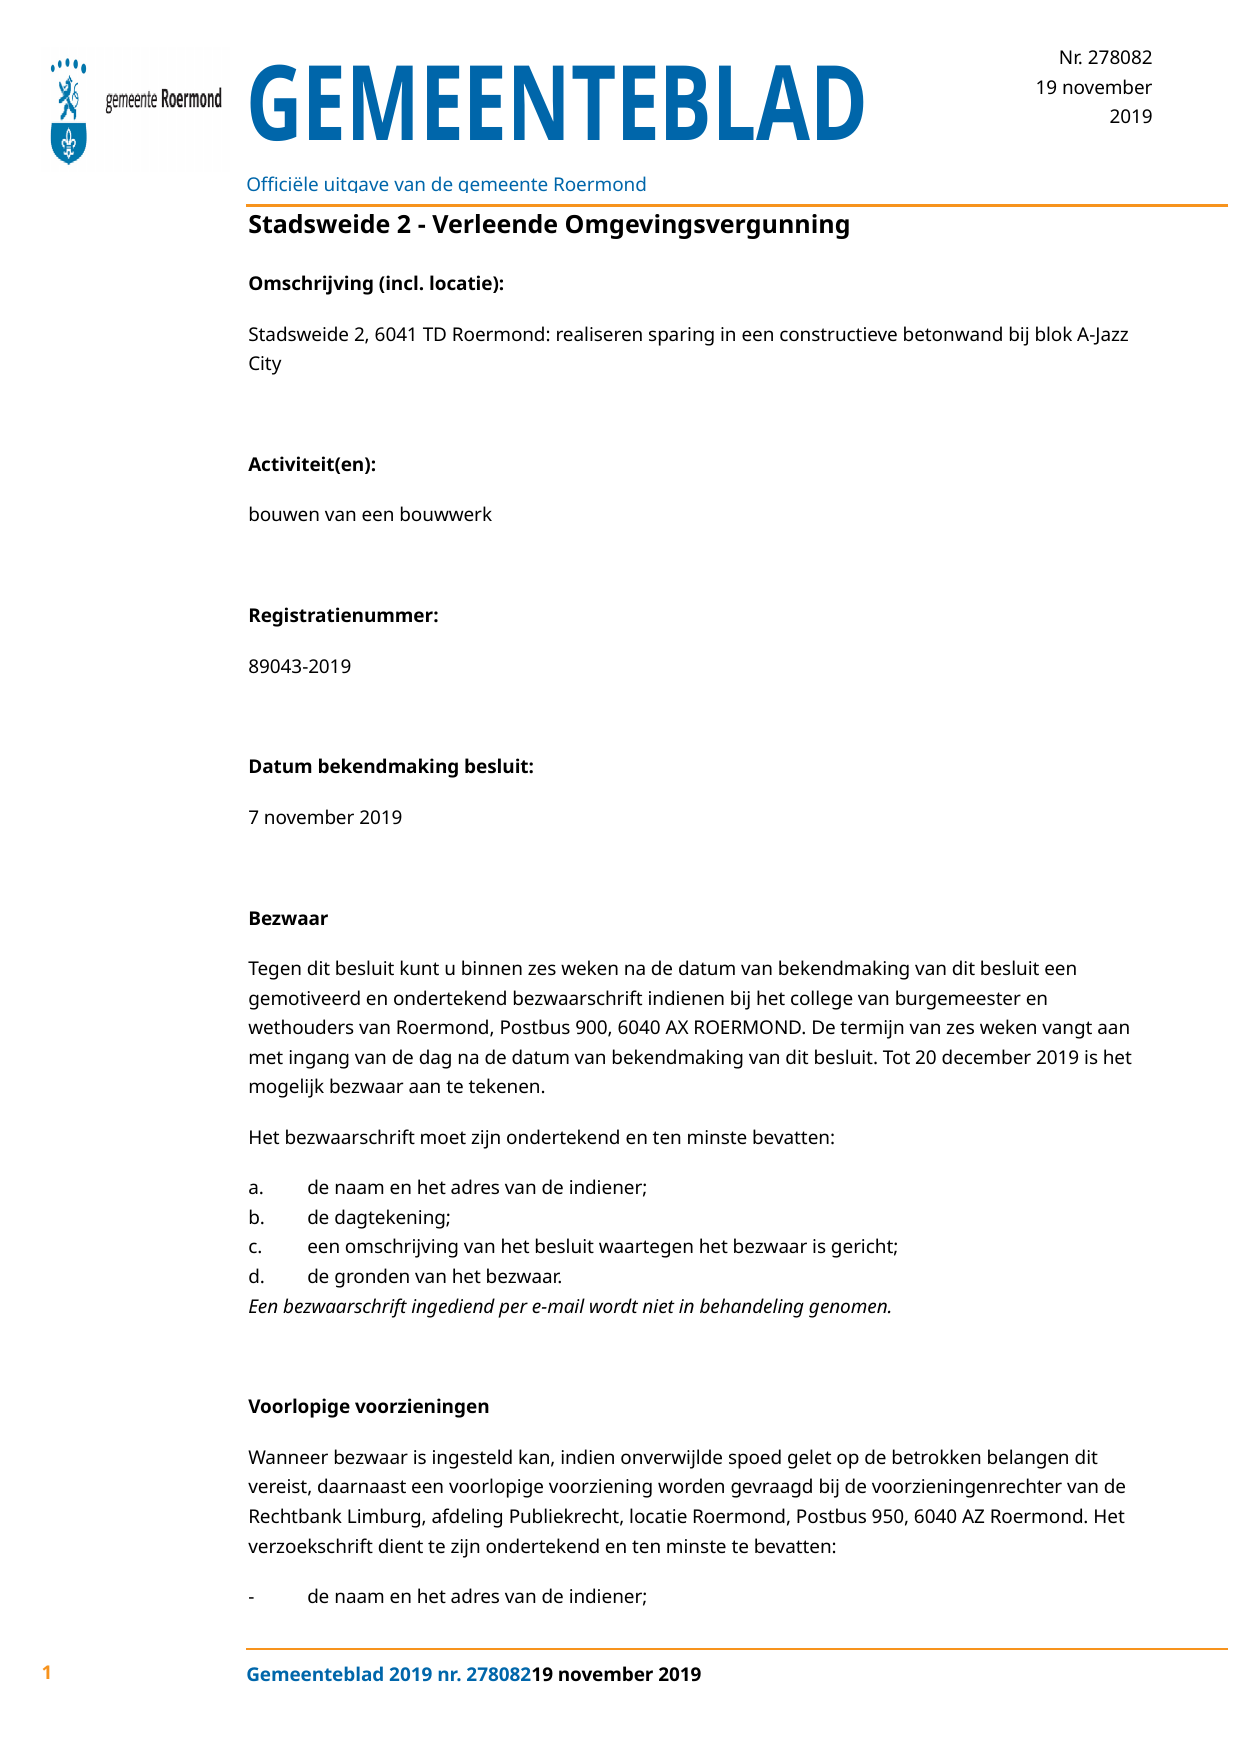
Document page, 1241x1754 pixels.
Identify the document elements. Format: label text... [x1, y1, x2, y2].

list een omschrijving van het besluit waartegen het bezwaar is gericht; [248, 1234, 1152, 1259]
list de dagtekening; [248, 1204, 1152, 1230]
text Stadsweide 2 - Verleende Omgevingsvergunning [248, 207, 1152, 241]
list de gronden van het bezwaar. [248, 1263, 1152, 1289]
text Activiteit(en): [248, 451, 1152, 477]
text Wanneer bezwaar is ingesteld kan, indien onverwijlde spoed gelet op de betrokken belangen dit vereist, daarnaast een voorlopige voorziening worden gevraagd bij de voorzieningenrechter van de Rechtbank Limburg, afdeling Publiekrecht, locatie Roermond, Postbus 950, 6040 AZ Roermond. Het verzoekschrift dient te zijn ondertekend en ten minste te bevatten: [248, 1444, 1152, 1558]
text Het bezwaarschrift moet zijn ondertekend en ten minste bevatten: [248, 1124, 1152, 1150]
text Tegen dit besluit kunt u binnen zes weken na de datum van bekendmaking van dit besluit een gemotiveerd en ondertekend bezwaarschrift indienen bij het college van burgemeester en wethouders van Roermond, Postbus 900, 6040 AX ROERMOND. De termijn van zes weken vangt aan met ingang van de dag na de datum van bekendmaking van dit besluit. Tot 20 december 2019 is het mogelijk bezwaar aan te tekenen. [248, 955, 1152, 1099]
text Een bezwaarschrift ingediend per e-mail wordt niet in behandeling genomen. [248, 1293, 1152, 1318]
text Datum bekendmaking besluit: [248, 754, 1152, 779]
text 7 november 2019 [248, 804, 1152, 830]
text Voorlopige voorzieningen [248, 1394, 1152, 1419]
list de naam en het adres van de indiener; [248, 1174, 1152, 1200]
text Bezwaar [248, 905, 1152, 931]
text Stadsweide 2, 6041 TD Roermond: realiseren sparing in een constructieve betonwand bij blok A-Jazz City [248, 321, 1152, 376]
list de naam en het adres van de indiener; [248, 1583, 1152, 1609]
text bouwen van een bouwwerk [248, 502, 1152, 527]
text Omschrijving (incl. locatie): [248, 270, 1152, 296]
text 89043-2019 [248, 653, 1152, 678]
picture [41, 47, 231, 172]
text Registratienummer: [248, 602, 1152, 628]
